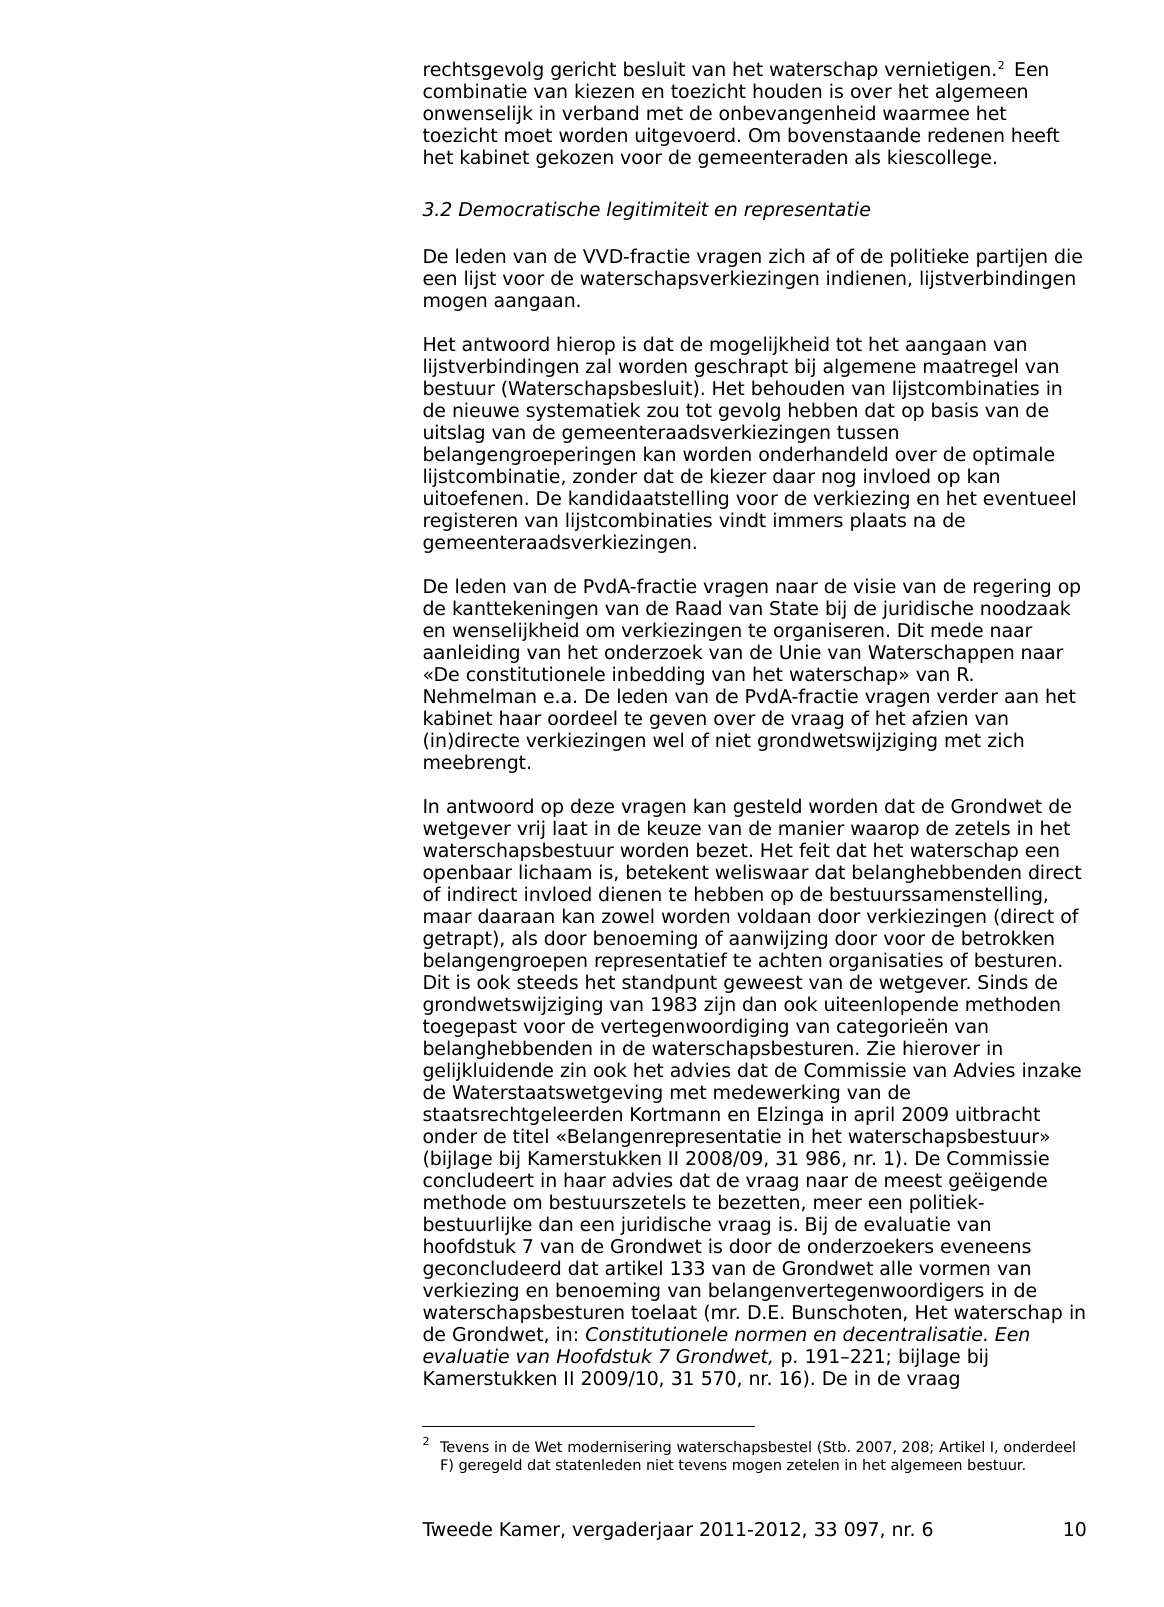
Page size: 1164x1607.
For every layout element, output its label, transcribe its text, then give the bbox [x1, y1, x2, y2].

text De leden van de PvdA-fractie vragen naar de visie van de regering op de kanttekeningen van de Raad van State bij de juridische noodzaak en wenselijkheid om verkiezingen te organiseren. Dit mede naar aanleiding van het onderzoek van de Unie van Waterschappen naar «De constitutionele inbedding van het waterschap» van R. Nehmelman e.a. De leden van de PvdA-fractie vragen verder aan het kabinet haar oordeel te geven over de vraag of het afzien van (in)directe verkiezingen wel of niet grondwetswijziging met zich meebrengt. [422, 576, 1087, 774]
text In antwoord op deze vragen kan gesteld worden dat de Grondwet de wetgever vrij laat in de keuze van de manier waarop de zetels in het waterschapsbestuur worden bezet. Het feit dat het waterschap een openbaar lichaam is, betekent weliswaar dat belanghebbenden direct of indirect invloed dienen te hebben op de bestuurssamenstelling, maar daaraan kan zowel worden voldaan door verkiezingen (direct of getrapt), als door benoeming of aanwijzing door voor de betrokken belangengroepen representatief te achten organisaties of besturen. Dit is ook steeds het standpunt geweest van de wetgever. Sinds de grondwetswijziging van 1983 zijn dan ook uiteenlopende methoden toegepast voor de vertegenwoordiging van categorieën van belanghebbenden in de waterschapsbesturen. Zie hierover in gelijkluidende zin ook het advies dat de Commissie van Advies inzake de Waterstaatswetgeving met medewerking van de staatsrechtgeleerden Kortmann en Elzinga in april 2009 uitbracht onder de titel «Belangenrepresentatie in het waterschapsbestuur» (bijlage bij Kamerstukken II 2008/09, 31 986, nr. 1). De Commissie concludeert in haar advies dat de vraag naar de meest geëigende methode om bestuurszetels te bezetten, meer een politiek-bestuurlijke dan een juridische vraag is. Bij de evaluatie van hoofdstuk 7 van de Grondwet is door de onderzoekers eveneens geconcludeerd dat artikel 133 van de Grondwet alle vormen van verkiezing en benoeming van belangenvertegenwoordigers in de waterschapsbesturen toelaat (mr. D.E. Bunschoten, Het waterschap in de Grondwet, in: Constitutionele normen en decentralisatie. Een evaluatie van Hoofdstuk 7 Grondwet, p. 191–221; bijlage bij Kamerstukken II 2009/10, 31 570, nr. 16). De in de vraag [422, 796, 1087, 1389]
subtitle 3.2 Democratische legitimiteit en representatie [422, 199, 1087, 221]
text Het antwoord hierop is dat de mogelijkheid tot het aangaan van lijstverbindingen zal worden geschrapt bij algemene maatregel van bestuur (Waterschapsbesluit). Het behouden van lijstcombinaties in de nieuwe systematiek zou tot gevolg hebben dat op basis van de uitslag van de gemeenteraadsverkiezingen tussen belangengroeperingen kan worden onderhandeld over de optimale lijstcombinatie, zonder dat de kiezer daar nog invloed op kan uitoefenen. De kandidaatstelling voor de verkiezing en het eventueel registeren van lijstcombinaties vindt immers plaats na de gemeenteraadsverkiezingen. [422, 334, 1087, 554]
text Tevens in de Wet modernisering waterschapsbestel (Stb. 2007, 208; Artikel I, onderdeel F) geregeld dat statenleden niet tevens mogen zetelen in het algemeen bestuur. [422, 1435, 1087, 1474]
text rechtsgevolg gericht besluit van het waterschap vernietigen. Een combinatie van kiezen en toezicht houden is over het algemeen onwenselijk in verband met de onbevangenheid waarmee het toezicht moet worden uitgevoerd. Om bovenstaande redenen heeft het kabinet gekozen voor de gemeenteraden als kiescollege. [422, 59, 1087, 169]
text De leden van de VVD-fractie vragen zich af of de politieke partijen die een lijst voor de waterschapsverkiezingen indienen, lijstverbindingen mogen aangaan. [422, 246, 1087, 312]
